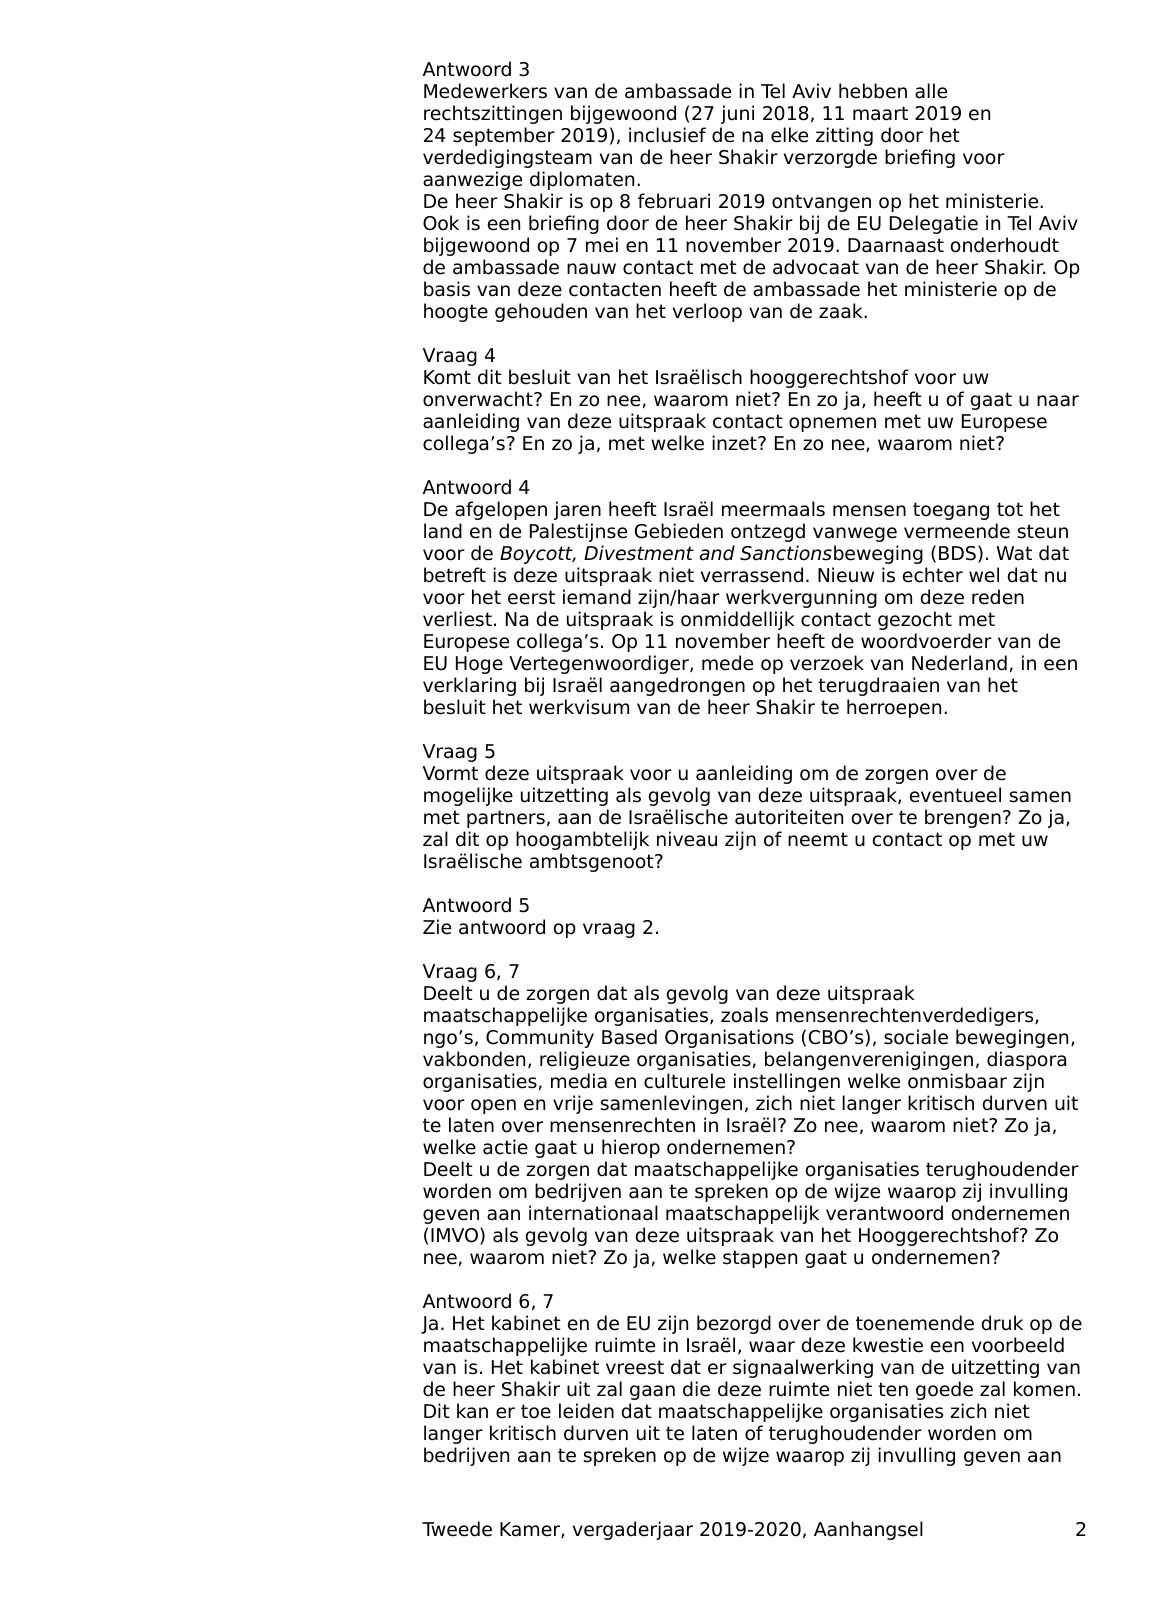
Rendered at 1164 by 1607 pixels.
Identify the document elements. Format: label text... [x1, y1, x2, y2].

text Antwoord 4 [422, 477, 1087, 499]
text Antwoord 5 [422, 895, 1087, 917]
text Deelt u de zorgen dat als gevolg van deze uitspraak maatschappelijke organisaties, zoals mensenrechtenverdedigers, ngo’s, Community Based Organisations (CBO’s), sociale bewegingen, vakbonden, religieuze organisaties, belangenverenigingen, diaspora organisaties, media en culturele instellingen welke onmisbaar zijn voor open en vrije samenlevingen, zich niet langer kritisch durven uit te laten over mensenrechten in Israël? Zo nee, waarom niet? Zo ja, welke actie gaat u hierop ondernemen? [422, 983, 1087, 1159]
text Antwoord 3 [422, 59, 1087, 81]
text De heer Shakir is op 8 februari 2019 ontvangen op het ministerie. Ook is een briefing door de heer Shakir bij de EU Delegatie in Tel Aviv bijgewoond op 7 mei en 11 november 2019. Daarnaast onderhoudt de ambassade nauw contact met de advocaat van de heer Shakir. Op basis van deze contacten heeft de ambassade het ministerie op de hoogte gehouden van het verloop van de zaak. [422, 191, 1087, 323]
text Vraag 6, 7 [422, 961, 1087, 983]
text Vormt deze uitspraak voor u aanleiding om de zorgen over de mogelijke uitzetting als gevolg van deze uitspraak, eventueel samen met partners, aan de Israëlische autoriteiten over te brengen? Zo ja, zal dit op hoogambtelijk niveau zijn of neemt u contact op met uw Israëlische ambtsgenoot? [422, 763, 1087, 873]
text Medewerkers van de ambassade in Tel Aviv hebben alle rechtszittingen bijgewoond (27 juni 2018, 11 maart 2019 en 24 september 2019), inclusief de na elke zitting door het verdedigingsteam van de heer Shakir verzorgde briefing voor aanwezige diplomaten. [422, 81, 1087, 191]
text Vraag 5 [422, 741, 1087, 763]
text De afgelopen jaren heeft Israël meermaals mensen toegang tot het land en de Palestijnse Gebieden ontzegd vanwege vermeende steun voor de Boycott, Divestment and Sanctionsbeweging (BDS). Wat dat betreft is deze uitspraak niet verrassend. Nieuw is echter wel dat nu voor het eerst iemand zijn/haar werkvergunning om deze reden verliest. Na de uitspraak is onmiddellijk contact gezocht met Europese collega’s. Op 11 november heeft de woordvoerder van de EU Hoge Vertegenwoordiger, mede op verzoek van Nederland, in een verklaring bij Israël aangedrongen op het terugdraaien van het besluit het werkvisum van de heer Shakir te herroepen. [422, 499, 1087, 719]
text Deelt u de zorgen dat maatschappelijke organisaties terughoudender worden om bedrijven aan te spreken op de wijze waarop zij invulling geven aan internationaal maatschappelijk verantwoord ondernemen (IMVO) als gevolg van deze uitspraak van het Hooggerechtshof? Zo nee, waarom niet? Zo ja, welke stappen gaat u ondernemen? [422, 1159, 1087, 1269]
text Zie antwoord op vraag 2. [422, 917, 1087, 939]
text Vraag 4 [422, 345, 1087, 367]
text Komt dit besluit van het Israëlisch hooggerechtshof voor uw onverwacht? En zo nee, waarom niet? En zo ja, heeft u of gaat u naar aanleiding van deze uitspraak contact opnemen met uw Europese collega’s? En zo ja, met welke inzet? En zo nee, waarom niet? [422, 367, 1087, 455]
text Ja. Het kabinet en de EU zijn bezorgd over de toenemende druk op de maatschappelijke ruimte in Israël, waar deze kwestie een voorbeeld van is. Het kabinet vreest dat er signaalwerking van de uitzetting van de heer Shakir uit zal gaan die deze ruimte niet ten goede zal komen. Dit kan er toe leiden dat maatschappelijke organisaties zich niet langer kritisch durven uit te laten of terughoudender worden om bedrijven aan te spreken op de wijze waarop zij invulling geven aan [422, 1313, 1087, 1467]
text Antwoord 6, 7 [422, 1291, 1087, 1313]
